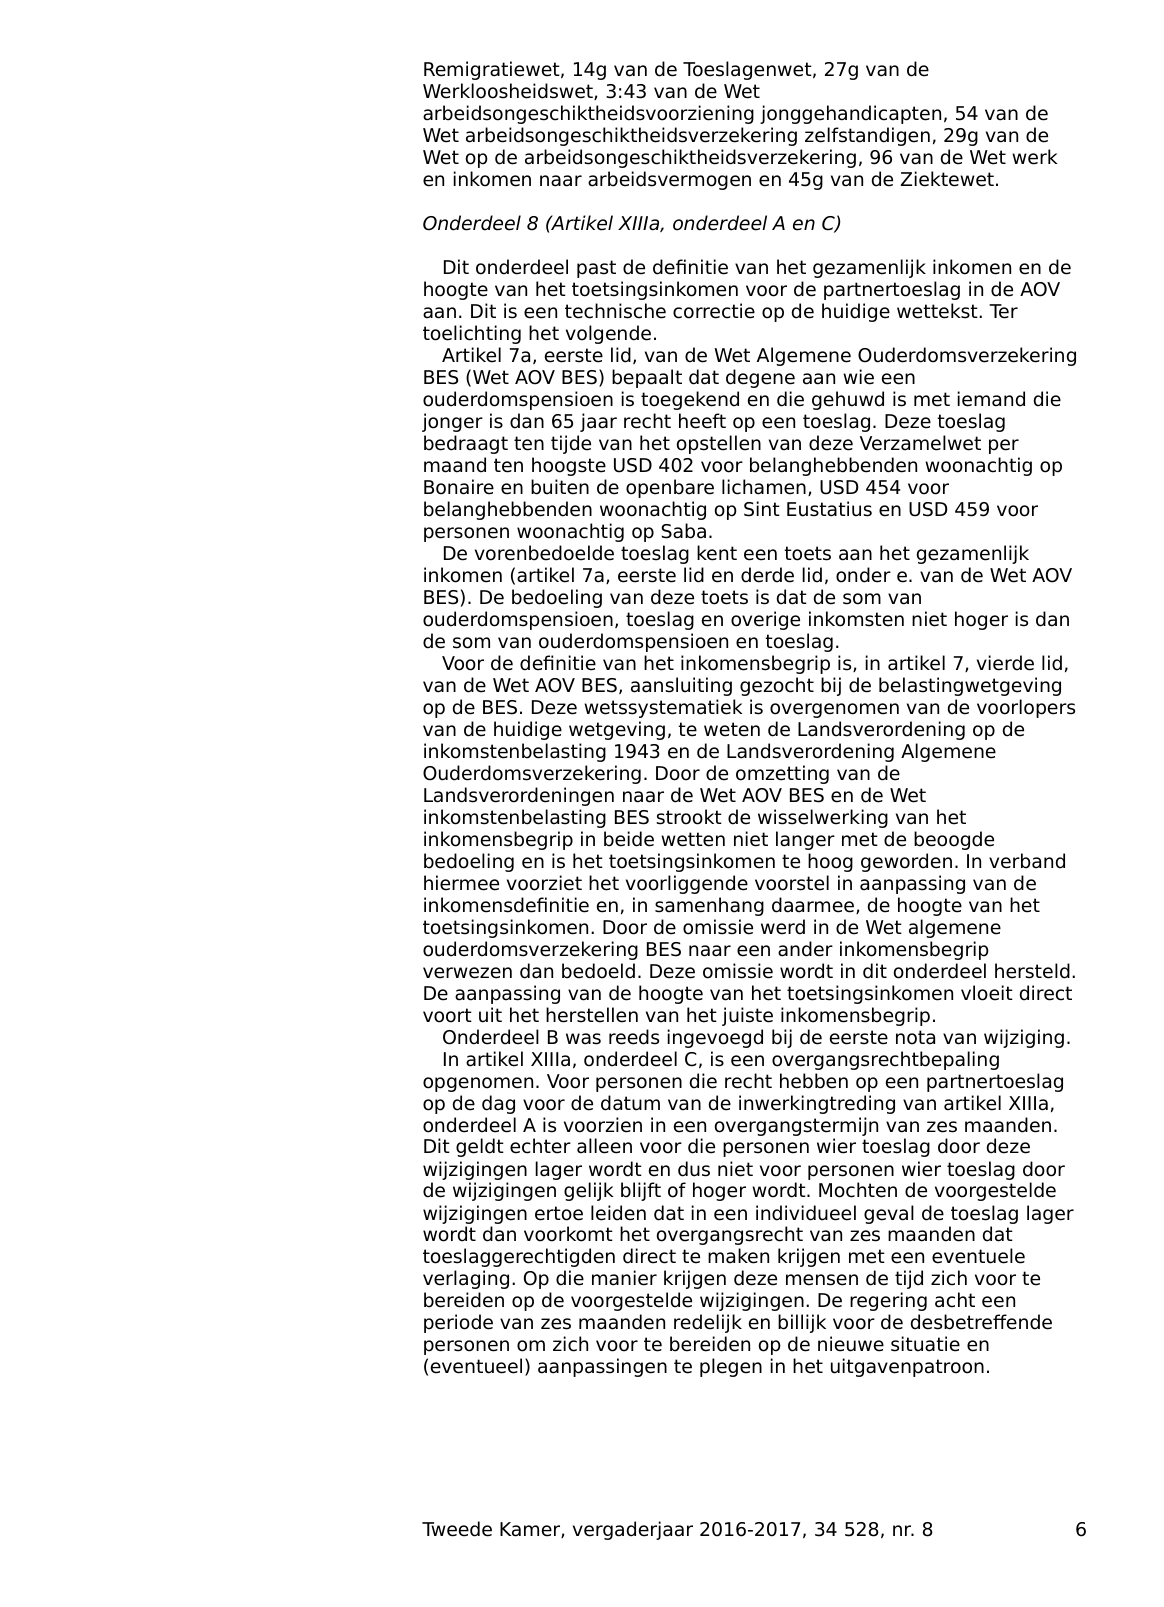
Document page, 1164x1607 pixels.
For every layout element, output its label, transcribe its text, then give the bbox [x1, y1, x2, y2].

text Onderdeel B was reeds ingevoegd bij de eerste nota van wijziging. [422, 1027, 1087, 1048]
text Voor de definitie van het inkomensbegrip is, in artikel 7, vierde lid, van de Wet AOV BES, aansluiting gezocht bij de belastingwetgeving op de BES. Deze wetssystematiek is overgenomen van de voorlopers van de huidige wetgeving, te weten de Landsverordening op de inkomstenbelasting 1943 en de Landsverordening Algemene Ouderdomsverzekering. Door de omzetting van de Landsverordeningen naar de Wet AOV BES en de Wet inkomstenbelasting BES strookt de wisselwerking van het inkomensbegrip in beide wetten niet langer met de beoogde bedoeling en is het toetsingsinkomen te hoog geworden. In verband hiermee voorziet het voorliggende voorstel in aanpassing van de inkomensdefinitie en, in samenhang daarmee, de hoogte van het toetsingsinkomen. Door de omissie werd in de Wet algemene ouderdomsverzekering BES naar een ander inkomensbegrip verwezen dan bedoeld. Deze omissie wordt in dit onderdeel hersteld. De aanpassing van de hoogte van het toetsingsinkomen vloeit direct voort uit het herstellen van het juiste inkomensbegrip. [422, 653, 1087, 1027]
text Remigratiewet, 14g van de Toeslagenwet, 27g van de Werkloosheidswet, 3:43 van de Wet arbeidsongeschiktheidsvoorziening jonggehandicapten, 54 van de Wet arbeidsongeschiktheidsverzekering zelfstandigen, 29g van de Wet op de arbeidsongeschiktheidsverzekering, 96 van de Wet werk en inkomen naar arbeidsvermogen en 45g van de Ziektewet. [422, 59, 1087, 191]
text In artikel XIIIa, onderdeel C, is een overgangsrechtbepaling opgenomen. Voor personen die recht hebben op een partnertoeslag op de dag voor de datum van de inwerkingtreding van artikel XIIIa, onderdeel A is voorzien in een overgangstermijn van zes maanden. Dit geldt echter alleen voor die personen wier toeslag door deze wijzigingen lager wordt en dus niet voor personen wier toeslag door de wijzigingen gelijk blijft of hoger wordt. Mochten de voorgestelde wijzigingen ertoe leiden dat in een individueel geval de toeslag lager wordt dan voorkomt het overgangsrecht van zes maanden dat toeslaggerechtigden direct te maken krijgen met een eventuele verlaging. Op die manier krijgen deze mensen de tijd zich voor te bereiden op de voorgestelde wijzigingen. De regering acht een periode van zes maanden redelijk en billijk voor de desbetreffende personen om zich voor te bereiden op de nieuwe situatie en (eventueel) aanpassingen te plegen in het uitgavenpatroon. [422, 1048, 1087, 1378]
text Dit onderdeel past de definitie van het gezamenlijk inkomen en de hoogte van het toetsingsinkomen voor de partnertoeslag in de AOV aan. Dit is een technische correctie op de huidige wettekst. Ter toelichting het volgende. [422, 257, 1087, 345]
text Artikel 7a, eerste lid, van de Wet Algemene Ouderdomsverzekering BES (Wet AOV BES) bepaalt dat degene aan wie een ouderdomspensioen is toegekend en die gehuwd is met iemand die jonger is dan 65 jaar recht heeft op een toeslag. Deze toeslag bedraagt ten tijde van het opstellen van deze Verzamelwet per maand ten hoogste USD 402 voor belanghebbenden woonachtig op Bonaire en buiten de openbare lichamen, USD 454 voor belanghebbenden woonachtig op Sint Eustatius en USD 459 voor personen woonachtig op Saba. [422, 345, 1087, 543]
text De vorenbedoelde toeslag kent een toets aan het gezamenlijk inkomen (artikel 7a, eerste lid en derde lid, onder e. van de Wet AOV BES). De bedoeling van deze toets is dat de som van ouderdomspensioen, toeslag en overige inkomsten niet hoger is dan de som van ouderdomspensioen en toeslag. [422, 543, 1087, 653]
subtitle Onderdeel 8 (Artikel XIIIa, onderdeel A en C) [422, 213, 1087, 235]
